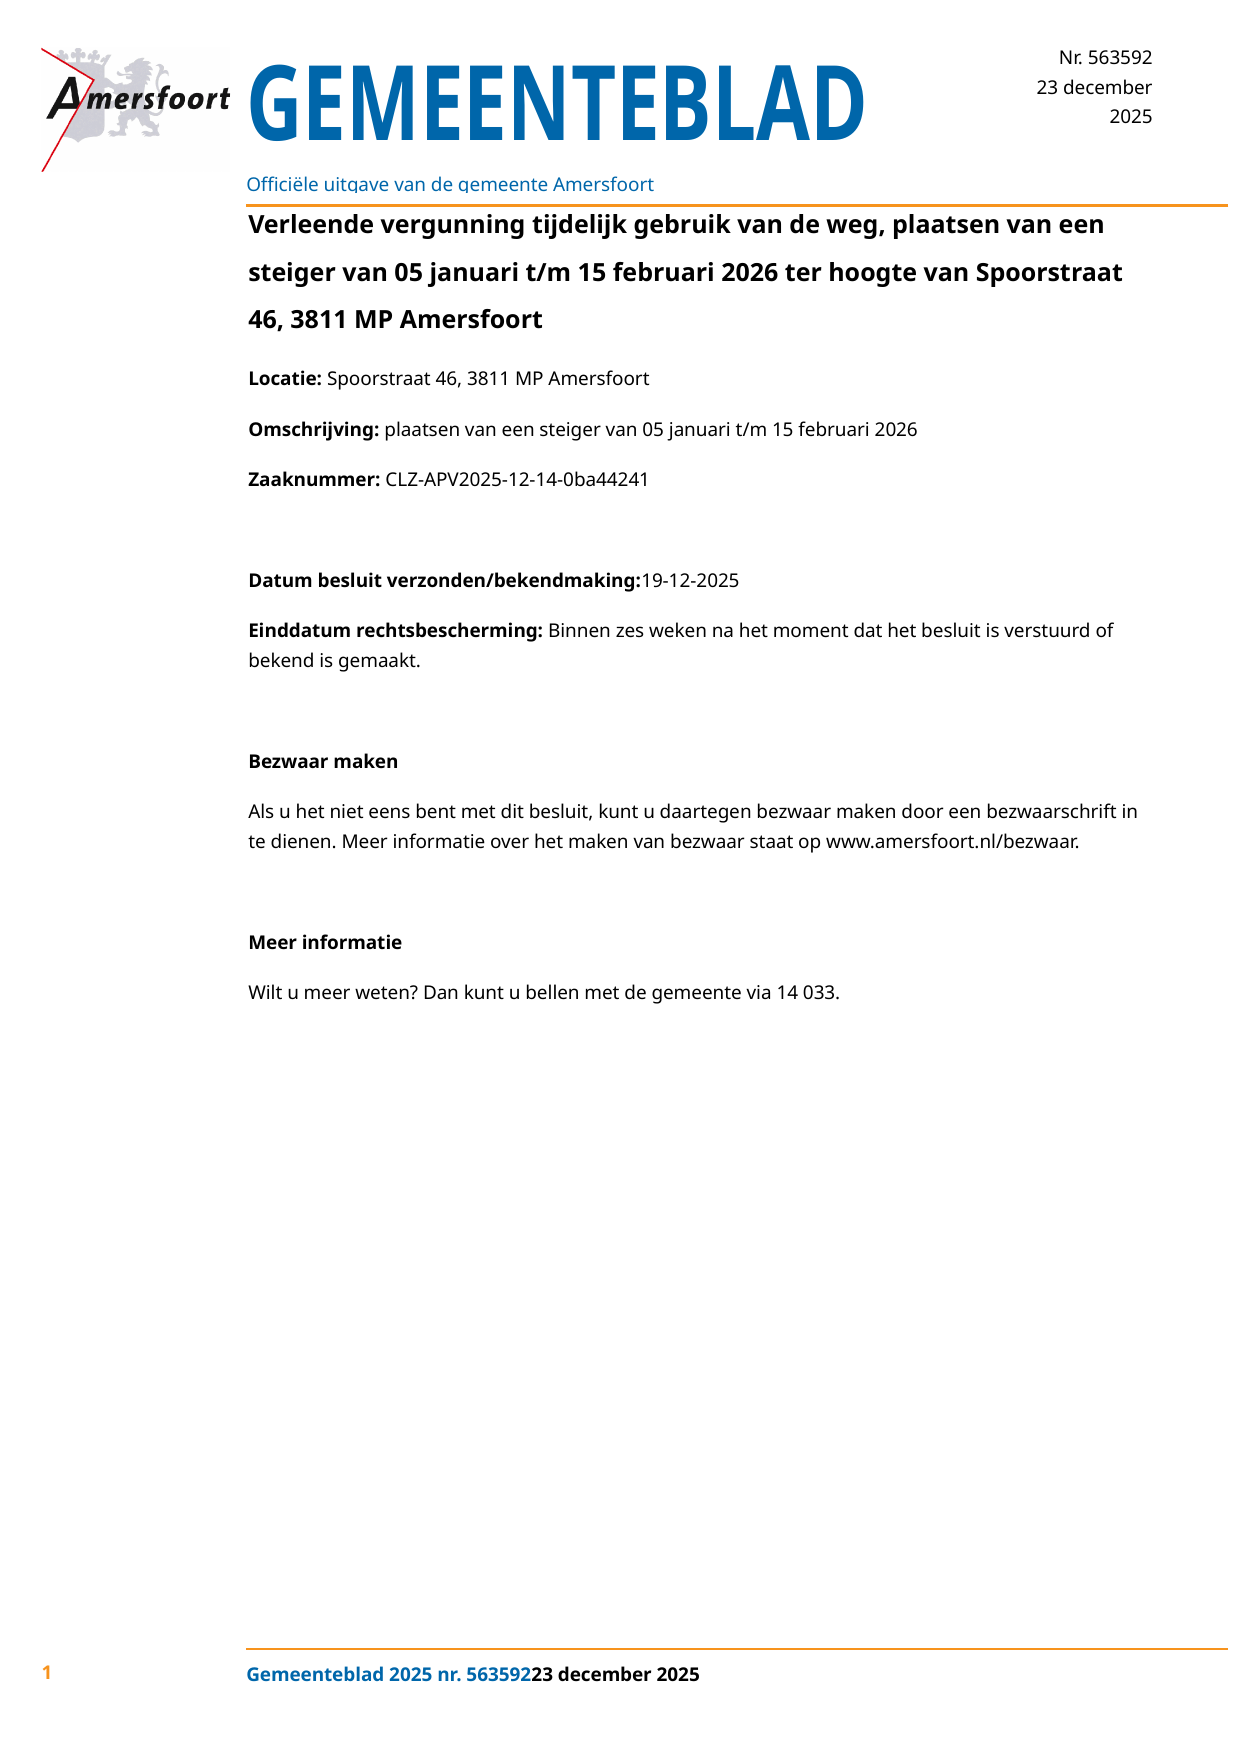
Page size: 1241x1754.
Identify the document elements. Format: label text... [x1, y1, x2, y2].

text Bezwaar maken [248, 748, 1152, 774]
text Datum besluit verzonden/bekendmaking:19-12-2025 [248, 567, 1152, 593]
text Einddatum rechtsbescherming: Binnen zes weken na het moment dat het besluit is verstuurd of bekend is gemaakt. [248, 618, 1152, 673]
picture [41, 47, 231, 172]
text Omschrijving: plaatsen van een steiger van 05 januari t/m 15 februari 2026 [248, 416, 1152, 442]
text Wilt u meer weten? Dan kunt u bellen met de gemeente via 14 033. [248, 979, 1152, 1005]
text Verleende vergunning tijdelijk gebruik van de weg, plaatsen van een steiger van 05 januari t/m 15 februari 2026 ter hoogte van Spoorstraat 46, 3811 MP Amersfoort [248, 207, 1152, 336]
text Locatie: Spoorstraat 46, 3811 MP Amersfoort [248, 366, 1152, 391]
text Zaaknummer: CLZ-APV2025-12-14-0ba44241 [248, 466, 1152, 492]
text Meer informatie [248, 929, 1152, 954]
text Als u het niet eens bent met dit besluit, kunt u daartegen bezwaar maken door een bezwaarschrift in te dienen. Meer informatie over het maken van bezwaar staat op www.amersfoort.nl/bezwaar. [248, 798, 1152, 854]
